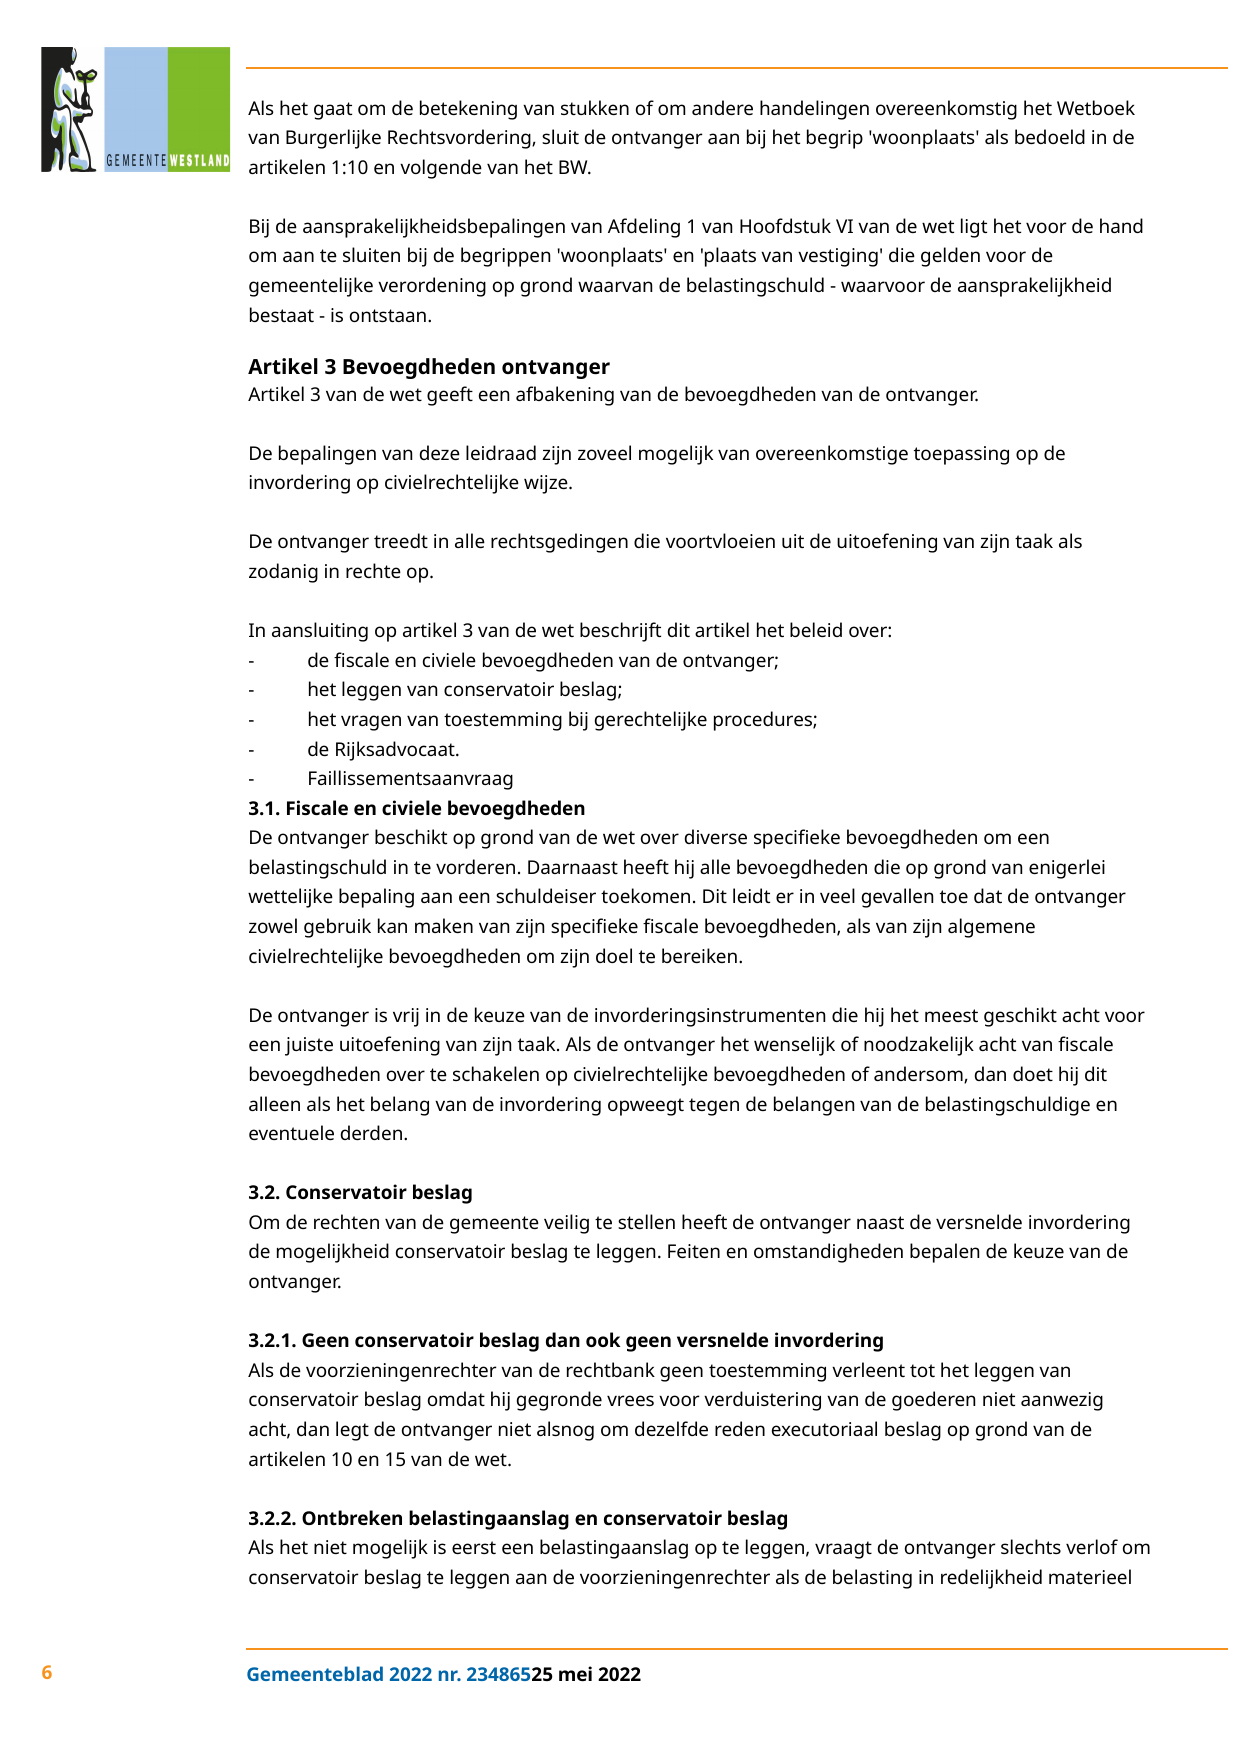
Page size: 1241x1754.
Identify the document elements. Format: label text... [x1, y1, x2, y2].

text Artikel 3 Bevoegdheden ontvanger [248, 352, 1152, 381]
text Als de voorzieningenrechter van de rechtbank geen toestemming verleent tot het leggen van conservatoir beslag omdat hij gegronde vrees voor verduistering van de goederen niet aanwezig acht, dan legt de ontvanger niet alsnog om dezelfde reden executoriaal beslag op grond van de artikelen 10 en 15 van de wet. [248, 1357, 1152, 1471]
text De bepalingen van deze leidraad zijn zoveel mogelijk van overeenkomstige toepassing op de invordering op civielrechtelijke wijze. [248, 440, 1152, 495]
picture [41, 47, 231, 172]
text Om de rechten van de gemeente veilig te stellen heeft de ontvanger naast de versnelde invordering de mogelijkheid conservatoir beslag te leggen. Feiten en omstandigheden bepalen de keuze van de ontvanger. [248, 1209, 1152, 1294]
text 3.2.2. Ontbreken belastingaanslag en conservatoir beslag [248, 1505, 1152, 1531]
text De ontvanger treedt in alle rechtsgedingen die voortvloeien uit de uitoefening van zijn taak als zodanig in rechte op. [248, 529, 1152, 584]
text Bij de aansprakelijkheidsbepalingen van Afdeling 1 van Hoofdstuk VI van de wet ligt het voor de hand om aan te sluiten bij de begrippen 'woonplaats' en 'plaats van vestiging' die gelden voor de gemeentelijke verordening op grond waarvan de belastingschuld - waarvoor de aansprakelijkheid bestaat - is ontstaan. [248, 213, 1152, 328]
text 3.2. Conservatoir beslag [248, 1179, 1152, 1205]
list het leggen van conservatoir beslag; [248, 677, 1152, 702]
list het vragen van toestemming bij gerechtelijke procedures; [248, 706, 1152, 732]
text De ontvanger beschikt op grond van de wet over diverse specifieke bevoegdheden om een belastingschuld in te vorderen. Daarnaast heeft hij alle bevoegdheden die op grond van enigerlei wettelijke bepaling aan een schuldeiser toekomen. Dit leidt er in veel gevallen toe dat de ontvanger zowel gebruik kan maken van zijn specifieke fiscale bevoegdheden, als van zijn algemene civielrechtelijke bevoegdheden om zijn doel te bereiken. [248, 824, 1152, 968]
list Faillissementsaanvraag [248, 765, 1152, 791]
text Als het gaat om de betekening van stukken of om andere handelingen overeenkomstig het Wetboek van Burgerlijke Rechtsvordering, sluit de ontvanger aan bij het begrip 'woonplaats' als bedoeld in de artikelen 1:10 en volgende van het BW. [248, 95, 1152, 180]
text Als het niet mogelijk is eerst een belastingaanslag op te leggen, vraagt de ontvanger slechts verlof om conservatoir beslag te leggen aan de voorzieningenrechter als de belasting in redelijkheid materieel [248, 1534, 1152, 1590]
text 3.1. Fiscale en civiele bevoegdheden [248, 795, 1152, 821]
text Artikel 3 van de wet geeft een afbakening van de bevoegdheden van de ontvanger. [248, 381, 1152, 406]
list de Rijksadvocaat. [248, 736, 1152, 761]
text 3.2.1. Geen conservatoir beslag dan ook geen versnelde invordering [248, 1327, 1152, 1353]
text In aansluiting op artikel 3 van de wet beschrijft dit artikel het beleid over: [248, 617, 1152, 643]
text De ontvanger is vrij in de keuze van de invorderingsinstrumenten die hij het meest geschikt acht voor een juiste uitoefening van zijn taak. Als de ontvanger het wenselijk of noodzakelijk acht van fiscale bevoegdheden over te schakelen op civielrechtelijke bevoegdheden of andersom, dan doet hij dit alleen als het belang van de invordering opweegt tegen de belangen van de belastingschuldige en eventuele derden. [248, 1002, 1152, 1146]
list de fiscale en civiele bevoegdheden van de ontvanger; [248, 647, 1152, 673]
